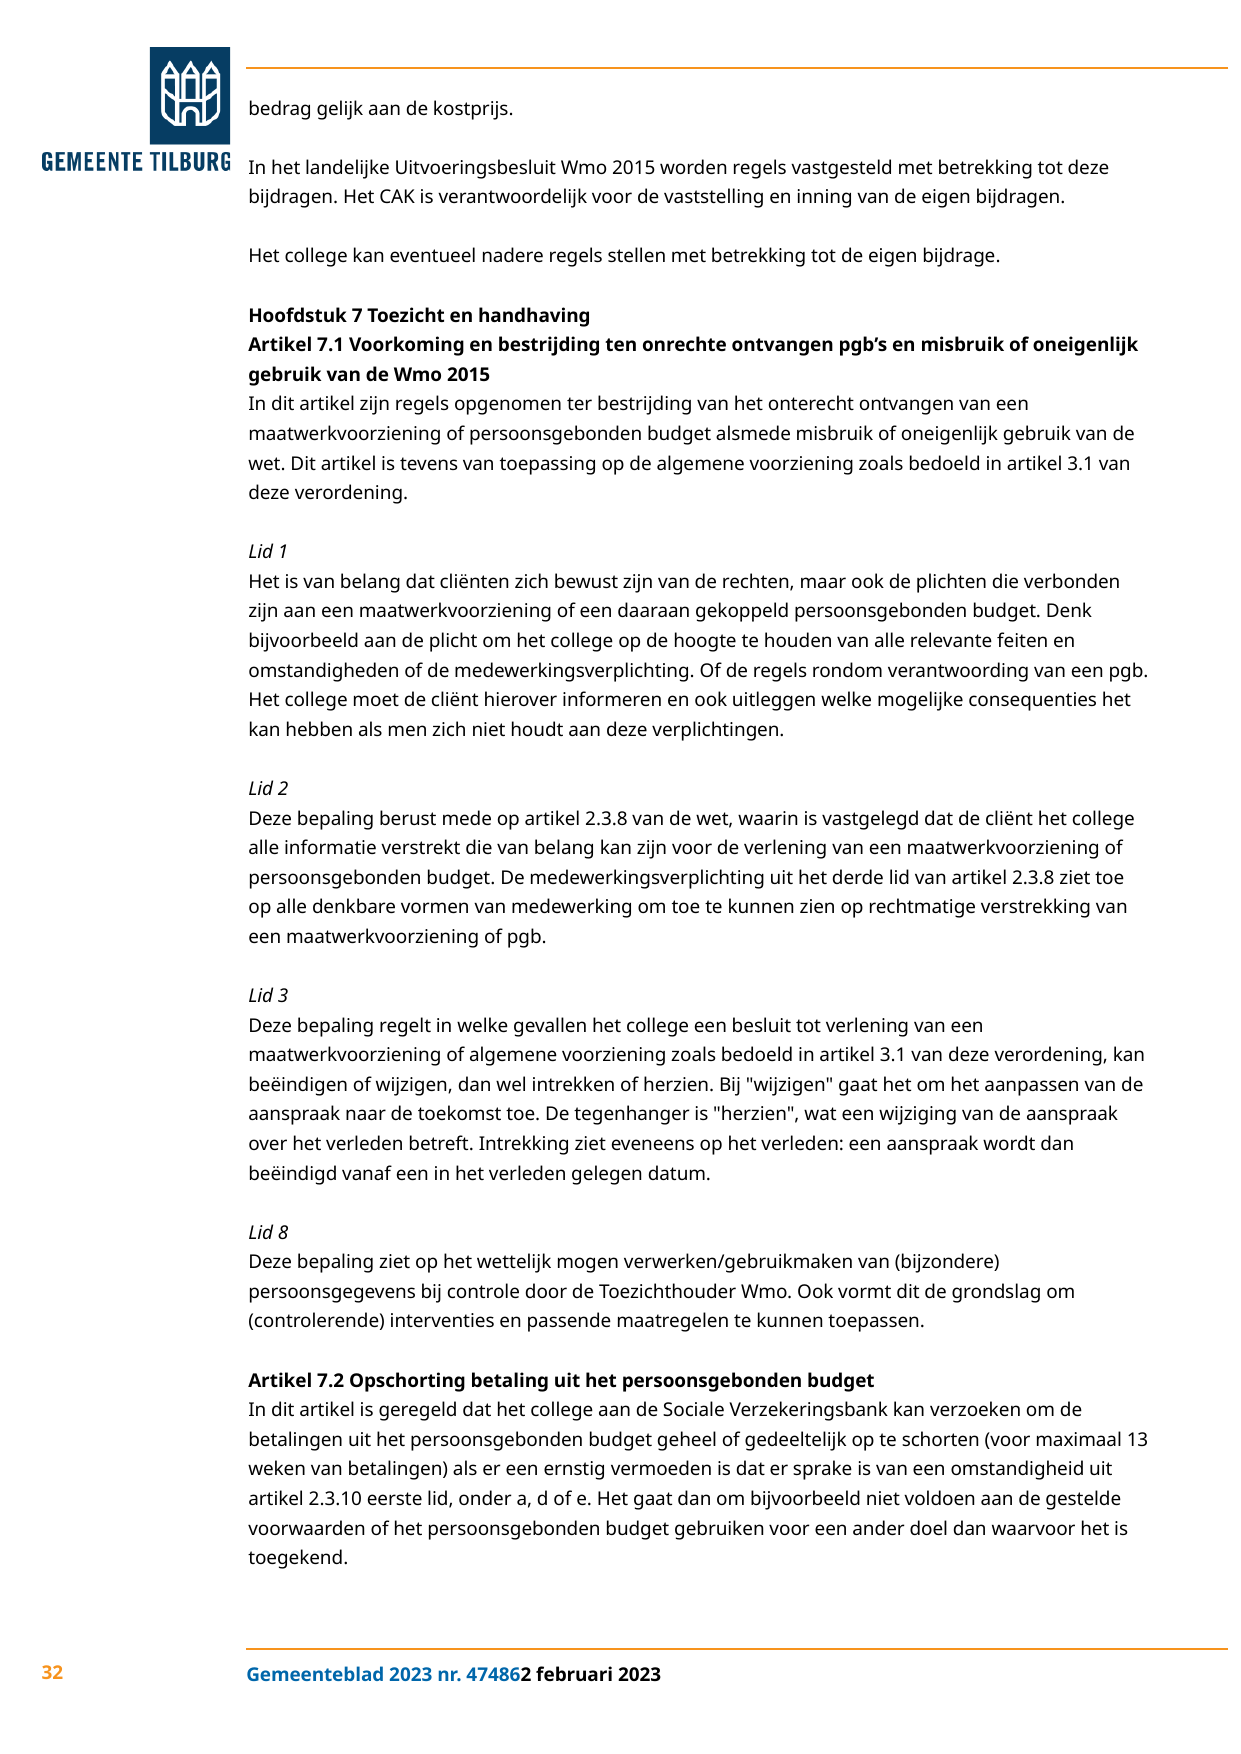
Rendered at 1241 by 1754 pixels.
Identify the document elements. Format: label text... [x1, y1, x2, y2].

text Hoofdstuk 7 Toezicht en handhaving [248, 302, 1152, 328]
text Lid 2 [248, 775, 1152, 801]
text Lid 8 [248, 1219, 1152, 1245]
text Lid 1 [248, 538, 1152, 564]
text In het landelijke Uitvoeringsbesluit Wmo 2015 worden regels vastgesteld met betrekking tot deze bijdragen. Het CAK is verantwoordelijk voor de vaststelling en inning van de eigen bijdragen. [248, 154, 1152, 209]
text bedrag gelijk aan de kostprijs. [248, 95, 1152, 121]
text Het is van belang dat cliënten zich bewust zijn van de rechten, maar ook de plichten die verbonden zijn aan een maatwerkvoorziening of een daaraan gekoppeld persoonsgebonden budget. Denk bijvoorbeeld aan de plicht om het college op de hoogte te houden van alle relevante feiten en omstandigheden of de medewerkingsverplichting. Of de regels rondom verantwoording van een pgb. Het college moet de cliënt hierover informeren en ook uitleggen welke mogelijke consequenties het kan hebben als men zich niet houdt aan deze verplichtingen. [248, 568, 1152, 742]
picture [41, 47, 231, 172]
text In dit artikel zijn regels opgenomen ter bestrijding van het onterecht ontvangen van een maatwerkvoorziening of persoonsgebonden budget alsmede misbruik of oneigenlijk gebruik van de wet. Dit artikel is tevens van toepassing op de algemene voorziening zoals bedoeld in artikel 3.1 van deze verordening. [248, 391, 1152, 505]
text Het college kan eventueel nadere regels stellen met betrekking tot de eigen bijdrage. [248, 243, 1152, 268]
text In dit artikel is geregeld dat het college aan de Sociale Verzekeringsbank kan verzoeken om de betalingen uit het persoonsgebonden budget geheel of gedeeltelijk op te schorten (voor maximaal 13 weken van betalingen) als er een ernstig vermoeden is dat er sprake is van een omstandigheid uit artikel 2.3.10 eerste lid, onder a, d of e. Het gaat dan om bijvoorbeeld niet voldoen aan de gestelde voorwaarden of het persoonsgebonden budget gebruiken voor een ander doel dan waarvoor het is toegekend. [248, 1396, 1152, 1570]
text Deze bepaling ziet op het wettelijk mogen verwerken/gebruikmaken van (bijzondere) persoonsgegevens bij controle door de Toezichthouder Wmo. Ook vormt dit de grondslag om (controlerende) interventies en passende maatregelen te kunnen toepassen. [248, 1248, 1152, 1333]
text Lid 3 [248, 982, 1152, 1008]
text Artikel 7.1 Voorkoming en bestrijding ten onrechte ontvangen pgb’s en misbruik of oneigenlijk gebruik van de Wmo 2015 [248, 331, 1152, 387]
text Deze bepaling berust mede op artikel 2.3.8 van de wet, waarin is vastgelegd dat de cliënt het college alle informatie verstrekt die van belang kan zijn voor de verlening van een maatwerkvoorziening of persoonsgebonden budget. De medewerkingsverplichting uit het derde lid van artikel 2.3.8 ziet toe op alle denkbare vormen van medewerking om toe te kunnen zien op rechtmatige verstrekking van een maatwerkvoorziening of pgb. [248, 805, 1152, 949]
text Deze bepaling regelt in welke gevallen het college een besluit tot verlening van een maatwerkvoorziening of algemene voorziening zoals bedoeld in artikel 3.1 van deze verordening, kan beëindigen of wijzigen, dan wel intrekken of herzien. Bij "wijzigen" gaat het om het aanpassen van de aanspraak naar de toekomst toe. De tegenhanger is "herzien", wat een wijziging van de aanspraak over het verleden betreft. Intrekking ziet eveneens op het verleden: een aanspraak wordt dan beëindigd vanaf een in het verleden gelegen datum. [248, 1012, 1152, 1186]
text Artikel 7.2 Opschorting betaling uit het persoonsgebonden budget [248, 1367, 1152, 1393]
